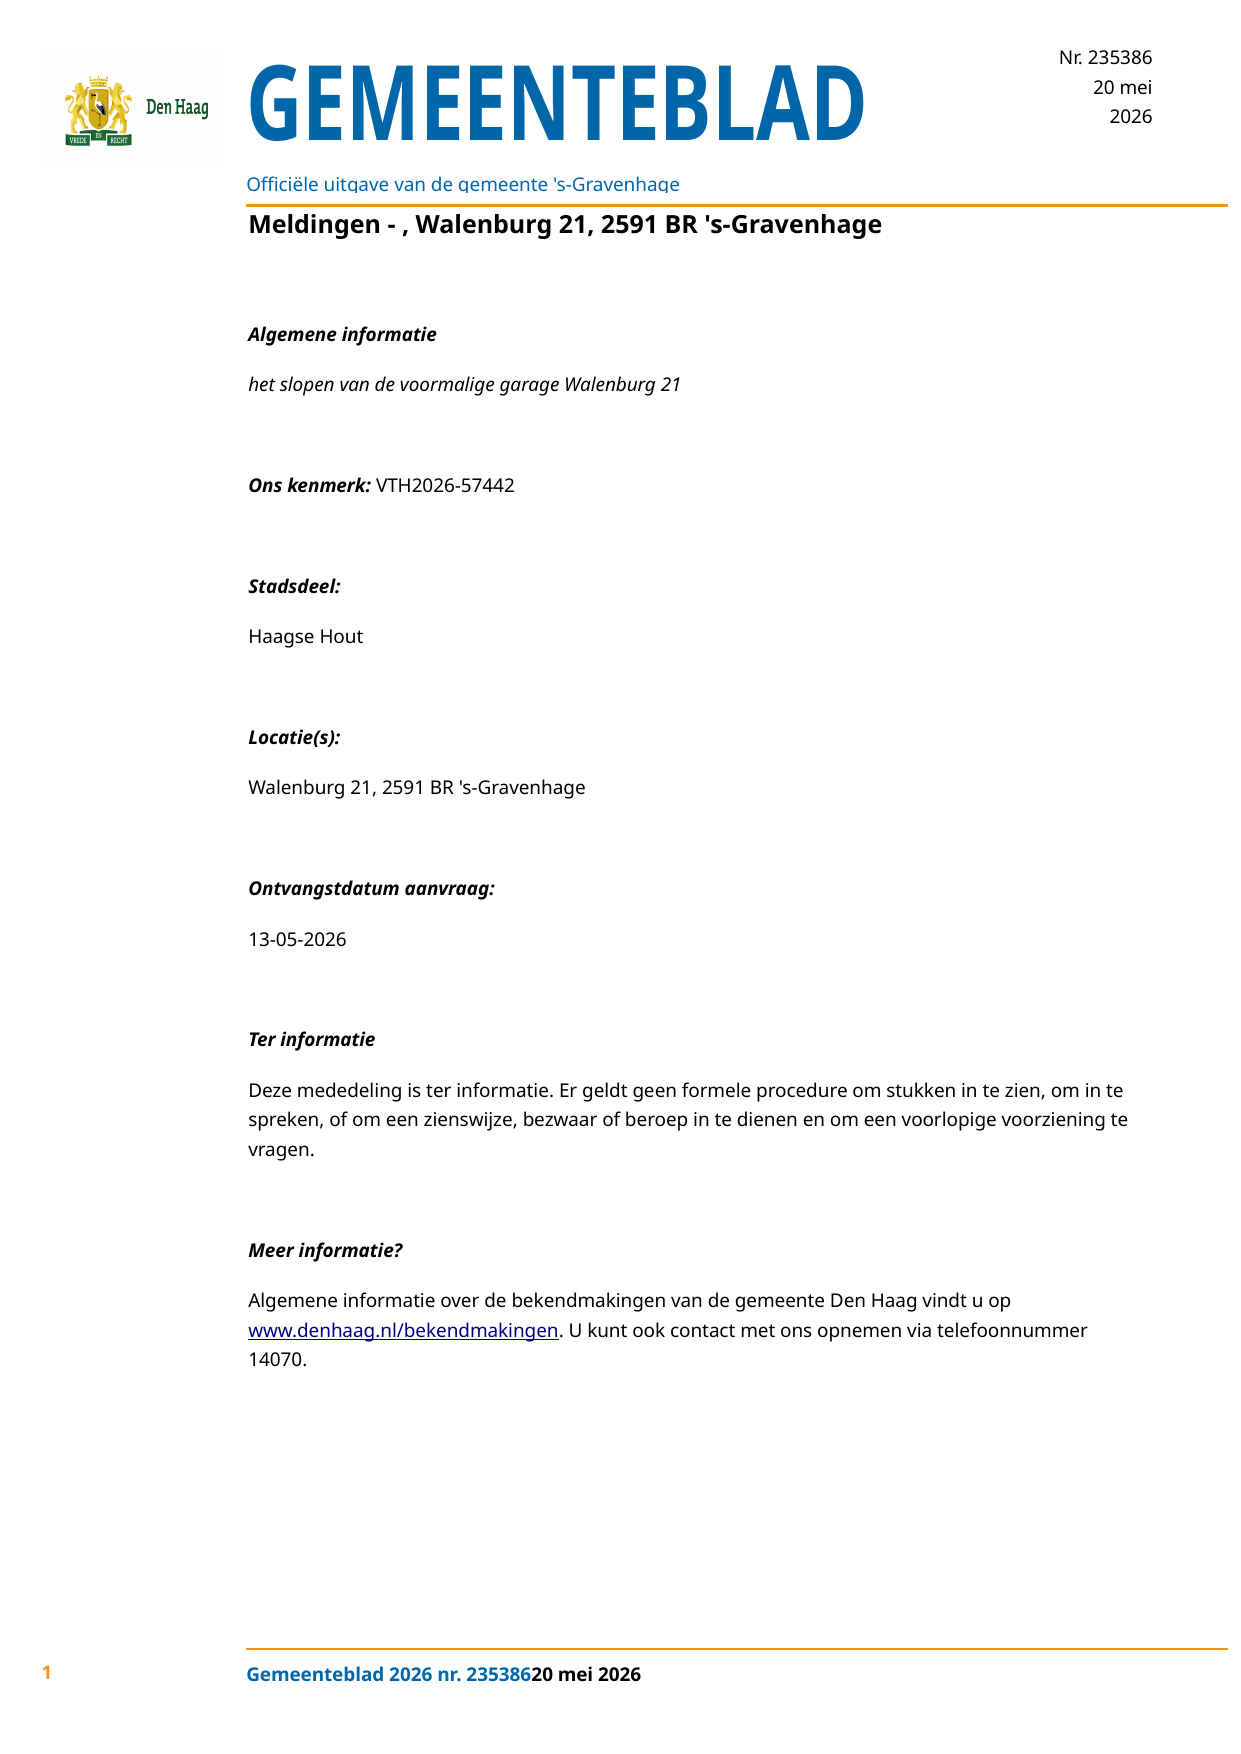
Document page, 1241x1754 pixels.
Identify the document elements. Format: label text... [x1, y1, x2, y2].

text het slopen van de voormalige garage Walenburg 21 [248, 371, 1152, 397]
text Walenburg 21, 2591 BR 's-Gravenhage [248, 774, 1152, 800]
text Haagse Hout [248, 623, 1152, 649]
text Locatie(s): [248, 724, 1152, 750]
text Deze mededeling is ter informatie. Er geldt geen formele procedure om stukken in te zien, om in te spreken, of om een zienswijze, bezwaar of beroep in te dienen en om een voorlopige voorziening te vragen. [248, 1077, 1152, 1162]
text Meer informatie? [248, 1237, 1152, 1263]
text Algemene informatie over de bekendmakingen van de gemeente Den Haag vindt u op www.denhaag.nl/bekendmakingen. U kunt ook contact met ons opnemen via telefoonnummer 14070. [248, 1287, 1152, 1372]
text Ontvangstdatum aanvraag: [248, 875, 1152, 901]
text Stadsdeel: [248, 573, 1152, 598]
text Algemene informatie [248, 321, 1152, 346]
text Meldingen - , Walenburg 21, 2591 BR 's-Gravenhage [248, 207, 1152, 241]
text Ons kenmerk: VTH2026-57442 [248, 472, 1152, 498]
text 13-05-2026 [248, 926, 1152, 951]
picture [41, 47, 231, 172]
text Ter informatie [248, 1027, 1152, 1052]
